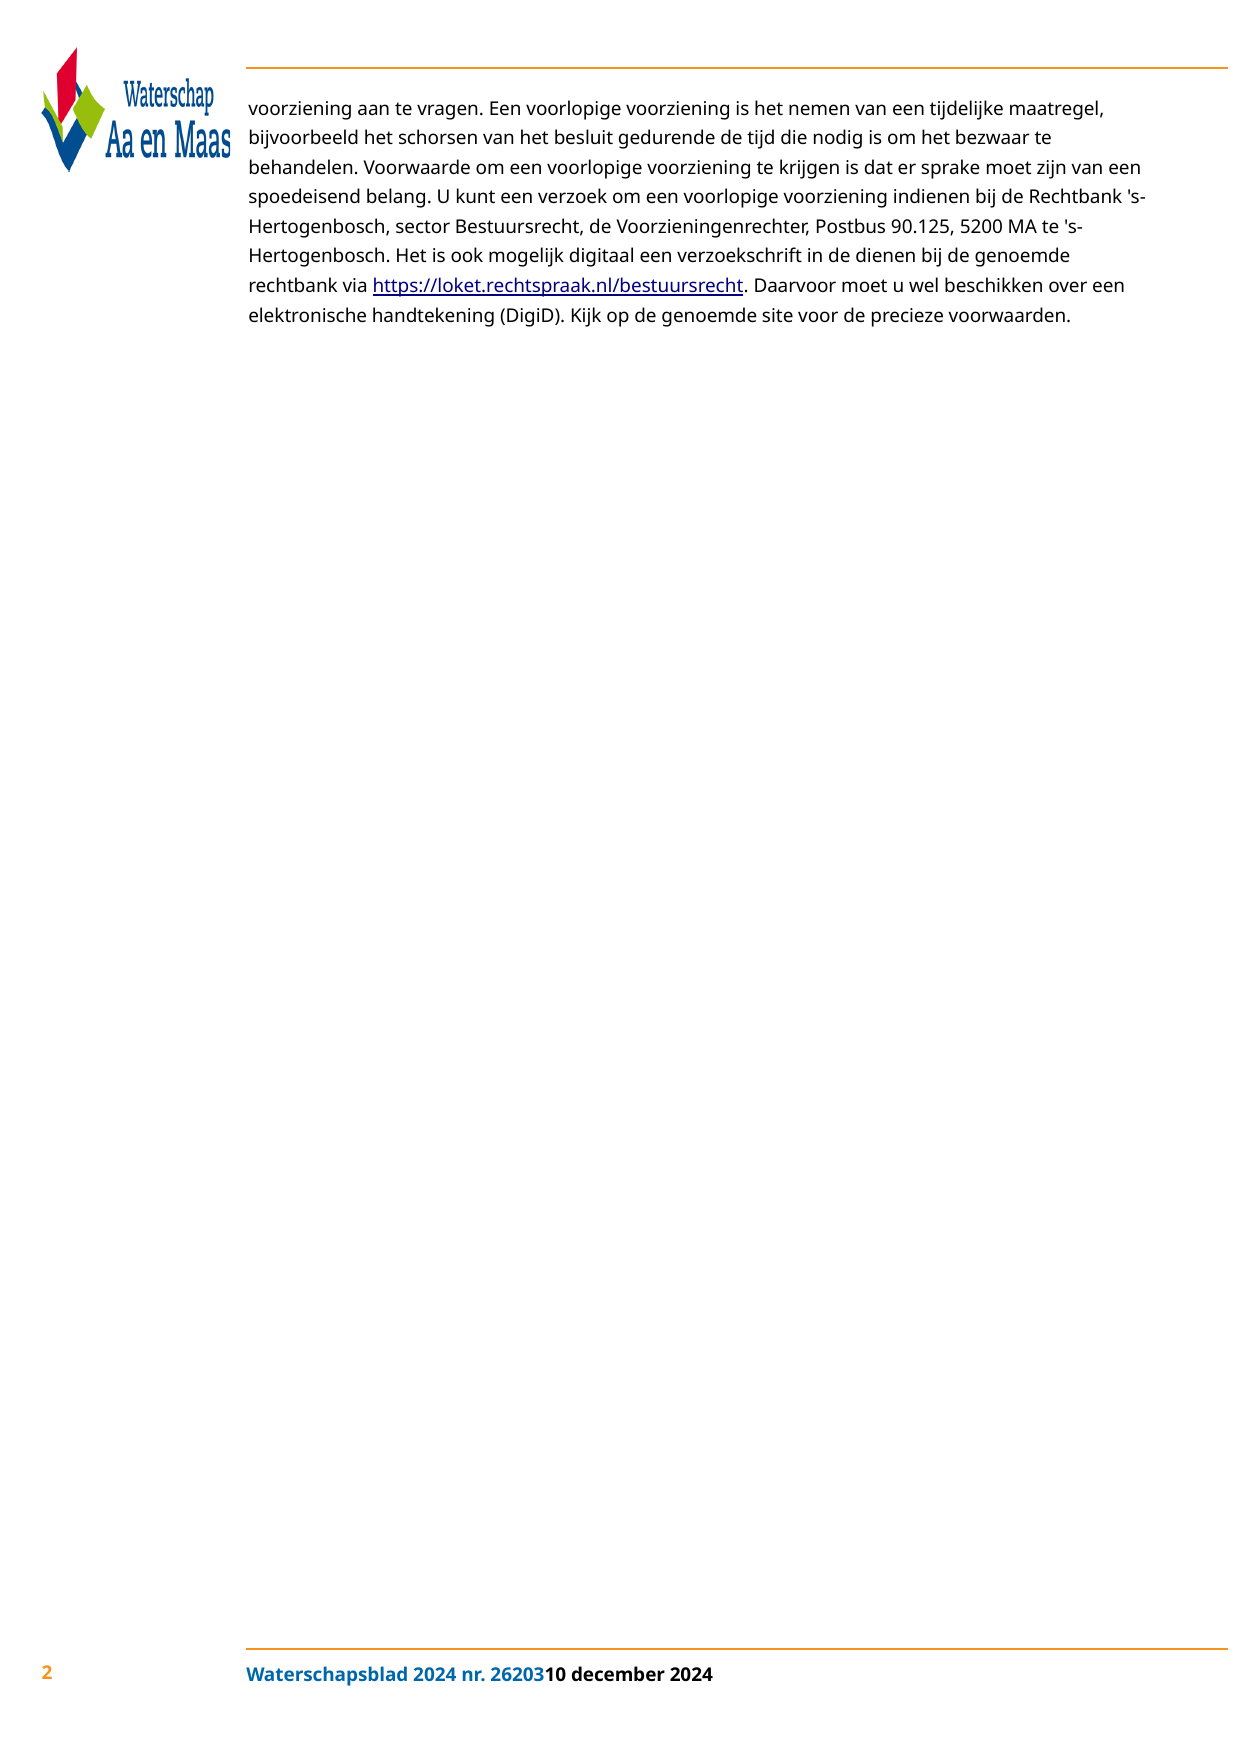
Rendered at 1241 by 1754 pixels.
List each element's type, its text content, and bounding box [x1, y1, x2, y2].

picture [41, 47, 231, 172]
text voorziening aan te vragen. Een voorlopige voorziening is het nemen van een tijdelijke maatregel, bijvoorbeeld het schorsen van het besluit gedurende de tijd die nodig is om het bezwaar te behandelen. Voorwaarde om een voorlopige voorziening te krijgen is dat er sprake moet zijn van een spoedeisend belang. U kunt een verzoek om een voorlopige voorziening indienen bij de Rechtbank 's-Hertogenbosch, sector Bestuursrecht, de Voorzieningenrechter, Postbus 90.125, 5200 MA te 's-Hertogenbosch. Het is ook mogelijk digitaal een verzoekschrift in de dienen bij de genoemde rechtbank via https://loket.rechtspraak.nl/bestuursrecht. Daarvoor moet u wel beschikken over een elektronische handtekening (DigiD). Kijk op de genoemde site voor de precieze voorwaarden. [248, 95, 1152, 328]
